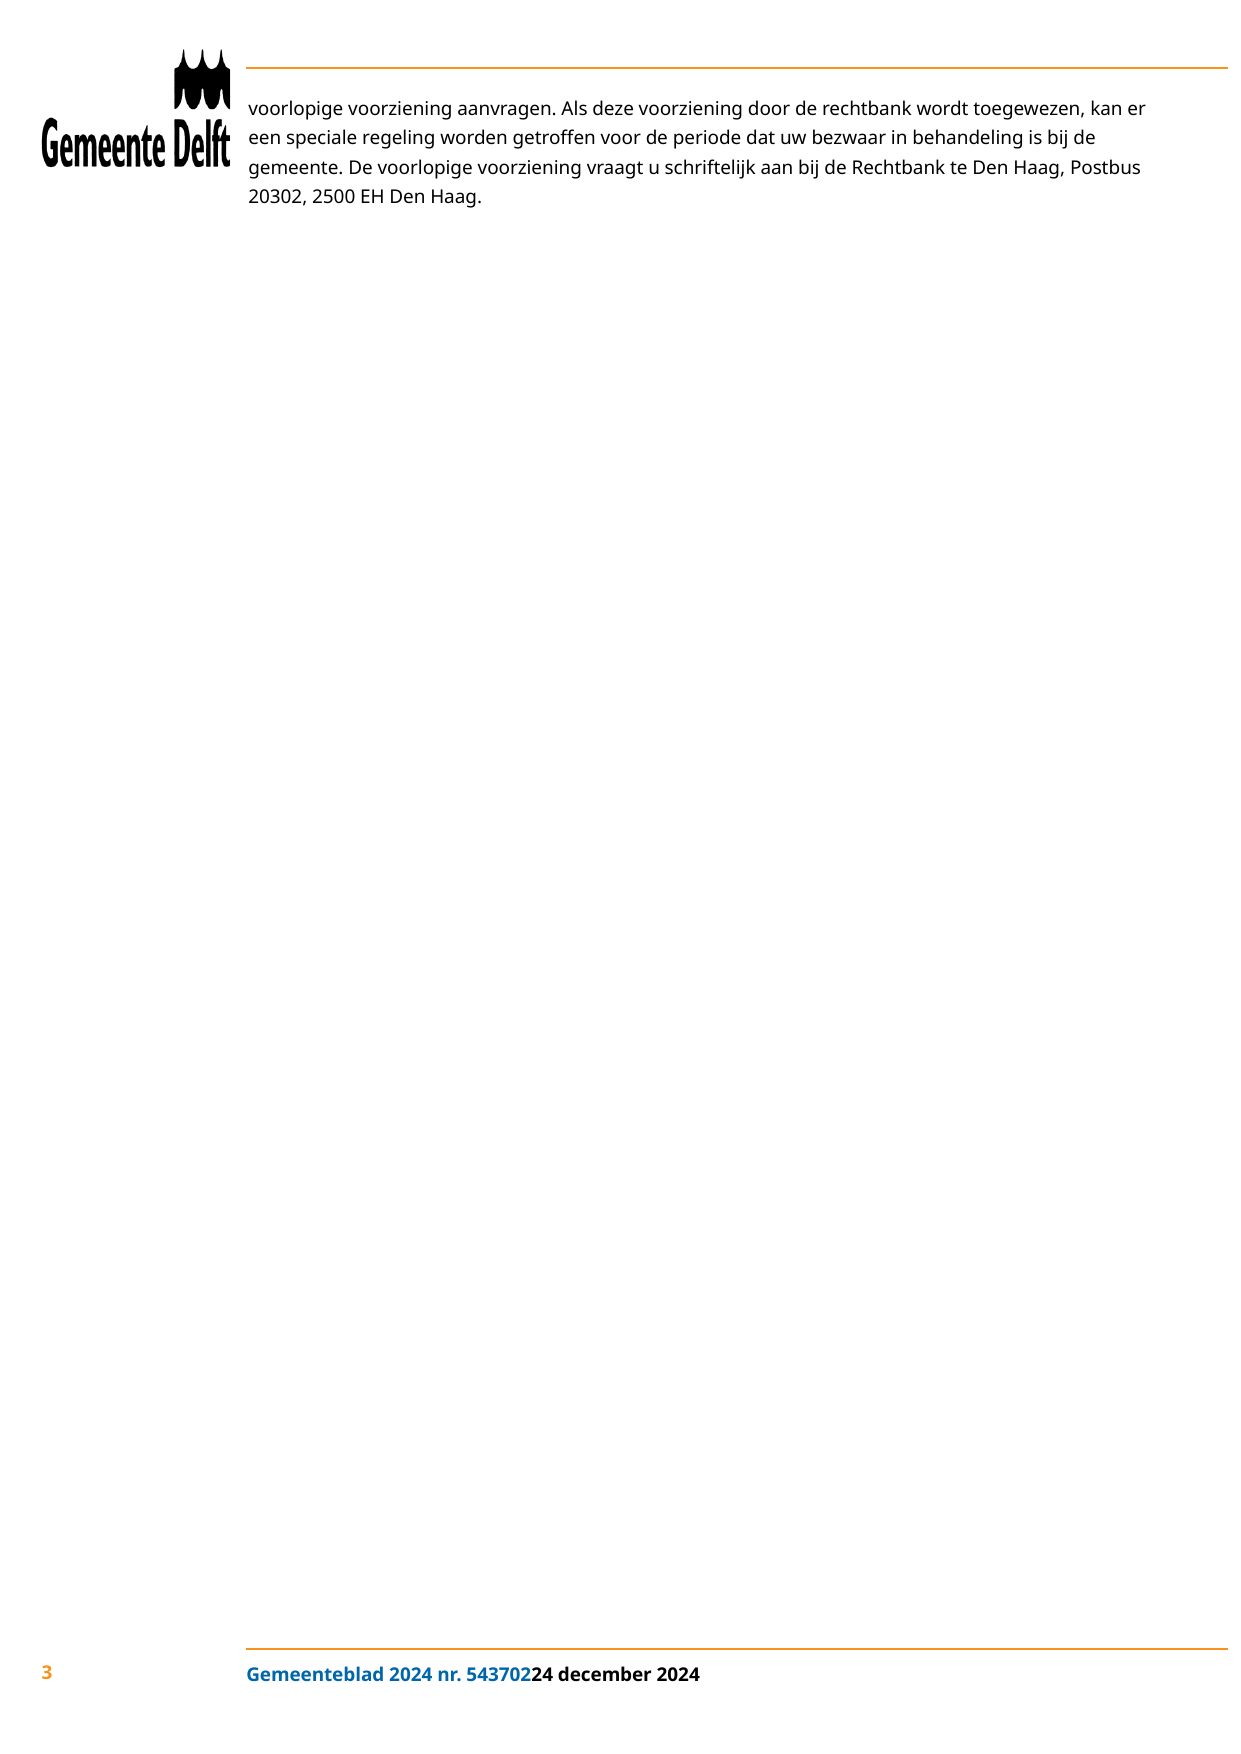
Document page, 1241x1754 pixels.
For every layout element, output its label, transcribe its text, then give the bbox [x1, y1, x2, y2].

text voorlopige voorziening aanvragen. Als deze voorziening door de rechtbank wordt toegewezen, kan er een speciale regeling worden getroffen voor de periode dat uw bezwaar in behandeling is bij de gemeente. De voorlopige voorziening vraagt u schriftelijk aan bij de Rechtbank te Den Haag, Postbus 20302, 2500 EH Den Haag. [248, 95, 1152, 209]
picture [41, 47, 231, 172]
